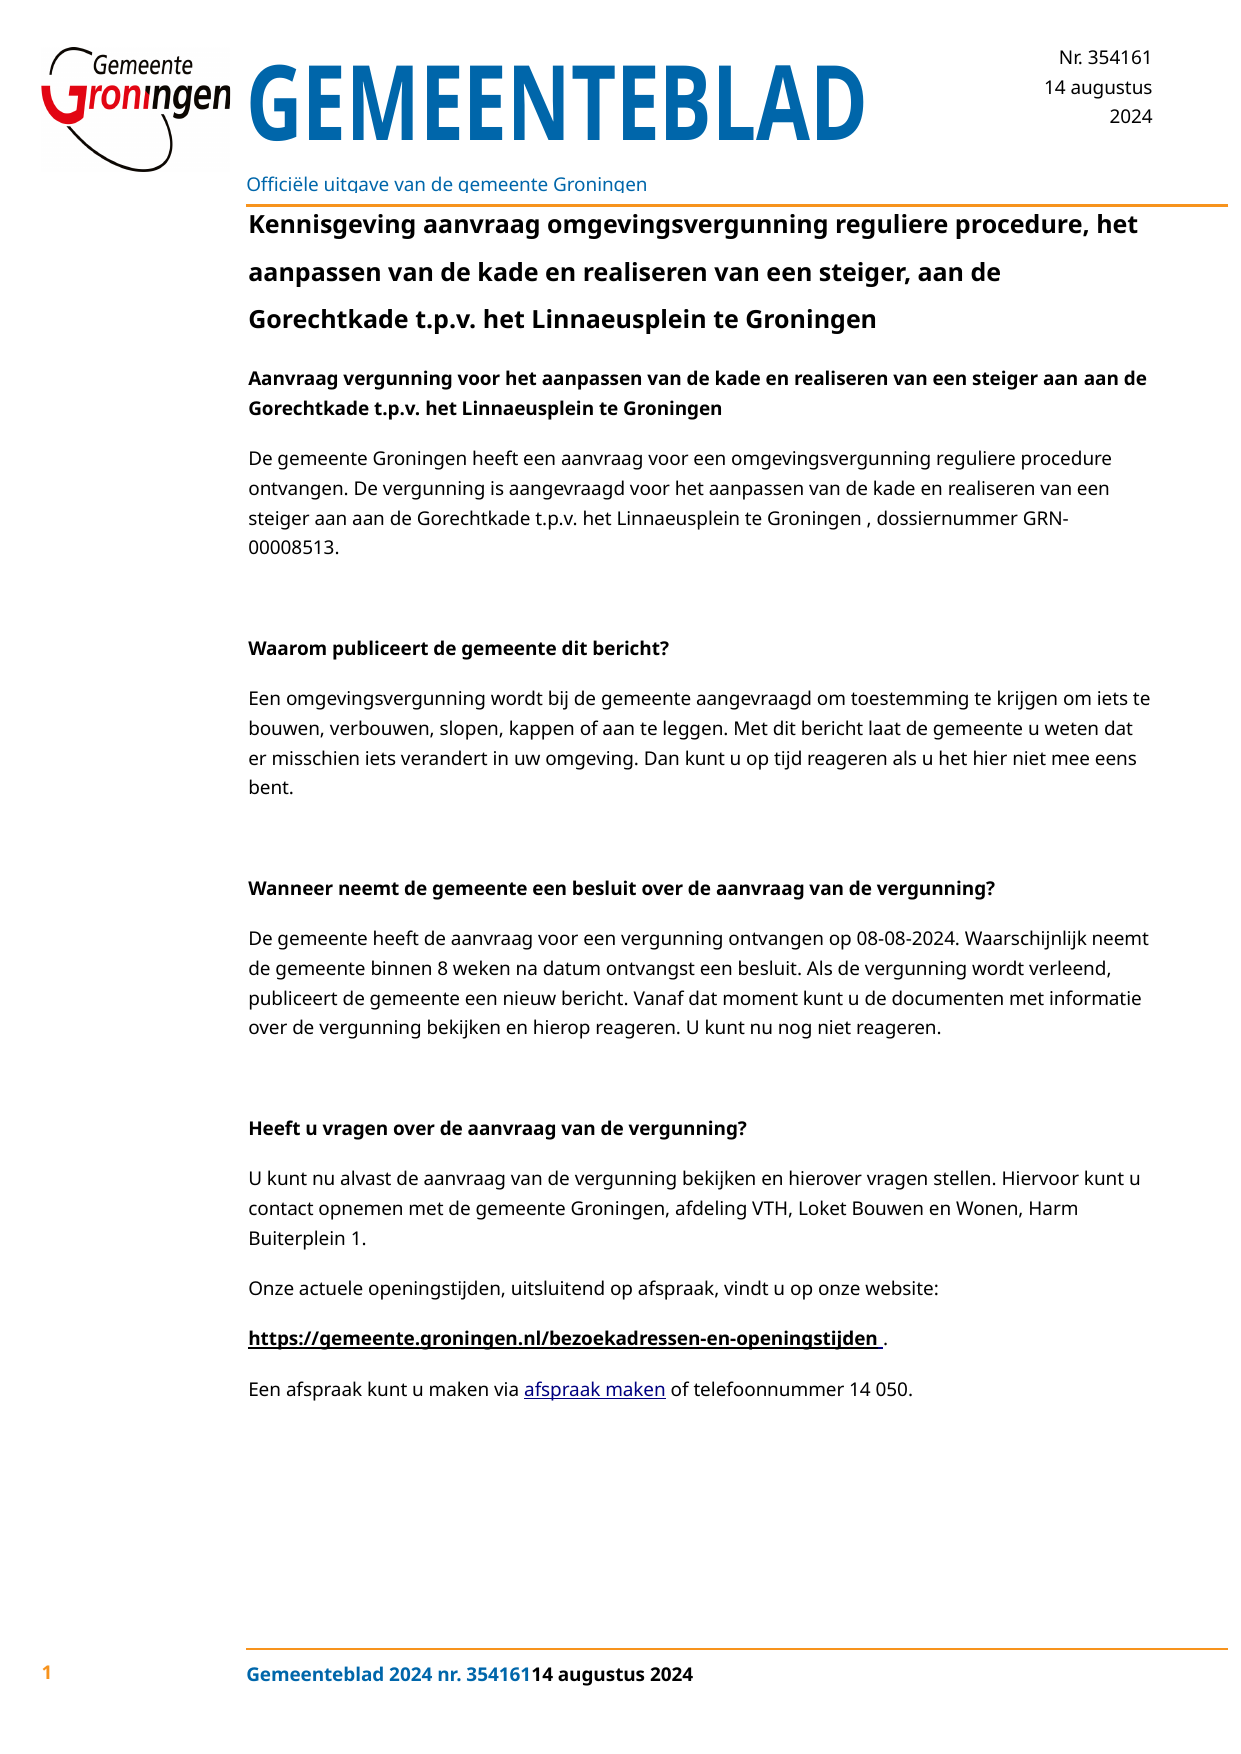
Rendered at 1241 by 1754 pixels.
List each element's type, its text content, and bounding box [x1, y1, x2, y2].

text https://gemeente.groningen.nl/bezoekadressen-en-openingstijden . [248, 1326, 1152, 1351]
text Heeft u vragen over de aanvraag van de vergunning? [248, 1115, 1152, 1141]
text Onze actuele openingstijden, uitsluitend op afspraak, vindt u op onze website: [248, 1275, 1152, 1301]
text Een omgevingsvergunning wordt bij de gemeente aangevraagd om toestemming te krijgen om iets te bouwen, verbouwen, slopen, kappen of aan te leggen. Met dit bericht laat de gemeente u weten dat er misschien iets verandert in uw omgeving. Dan kunt u op tijd reageren als u het hier niet mee eens bent. [248, 686, 1152, 800]
text De gemeente Groningen heeft een aanvraag voor een omgevingsvergunning reguliere procedure ontvangen. De vergunning is aangevraagd voor het aanpassen van de kade en realiseren van een steiger aan aan de Gorechtkade t.p.v. het Linnaeusplein te Groningen , dossiernummer GRN-00008513. [248, 446, 1152, 560]
text Kennisgeving aanvraag omgevingsvergunning reguliere procedure, het aanpassen van de kade en realiseren van een steiger, aan de Gorechtkade t.p.v. het Linnaeusplein te Groningen [248, 207, 1152, 336]
text Wanneer neemt de gemeente een besluit over de aanvraag van de vergunning? [248, 875, 1152, 901]
text De gemeente heeft de aanvraag voor een vergunning ontvangen op 08-08-2024. Waarschijnlijk neemt de gemeente binnen 8 weken na datum ontvangst een besluit. Als de vergunning wordt verleend, publiceert de gemeente een nieuw bericht. Vanaf dat moment kunt u de documenten met informatie over de vergunning bekijken en hierop reageren. U kunt nu nog niet reageren. [248, 926, 1152, 1040]
picture [41, 47, 231, 172]
text Een afspraak kunt u maken via afspraak maken of telefoonnummer 14 050. [248, 1376, 1152, 1402]
text Aanvraag vergunning voor het aanpassen van de kade en realiseren van een steiger aan aan de Gorechtkade t.p.v. het Linnaeusplein te Groningen [248, 366, 1152, 421]
text U kunt nu alvast de aanvraag van de vergunning bekijken en hierover vragen stellen. Hiervoor kunt u contact opnemen met de gemeente Groningen, afdeling VTH, Loket Bouwen en Wonen, Harm Buiterplein 1. [248, 1166, 1152, 1250]
text Waarom publiceert de gemeente dit bericht? [248, 635, 1152, 661]
